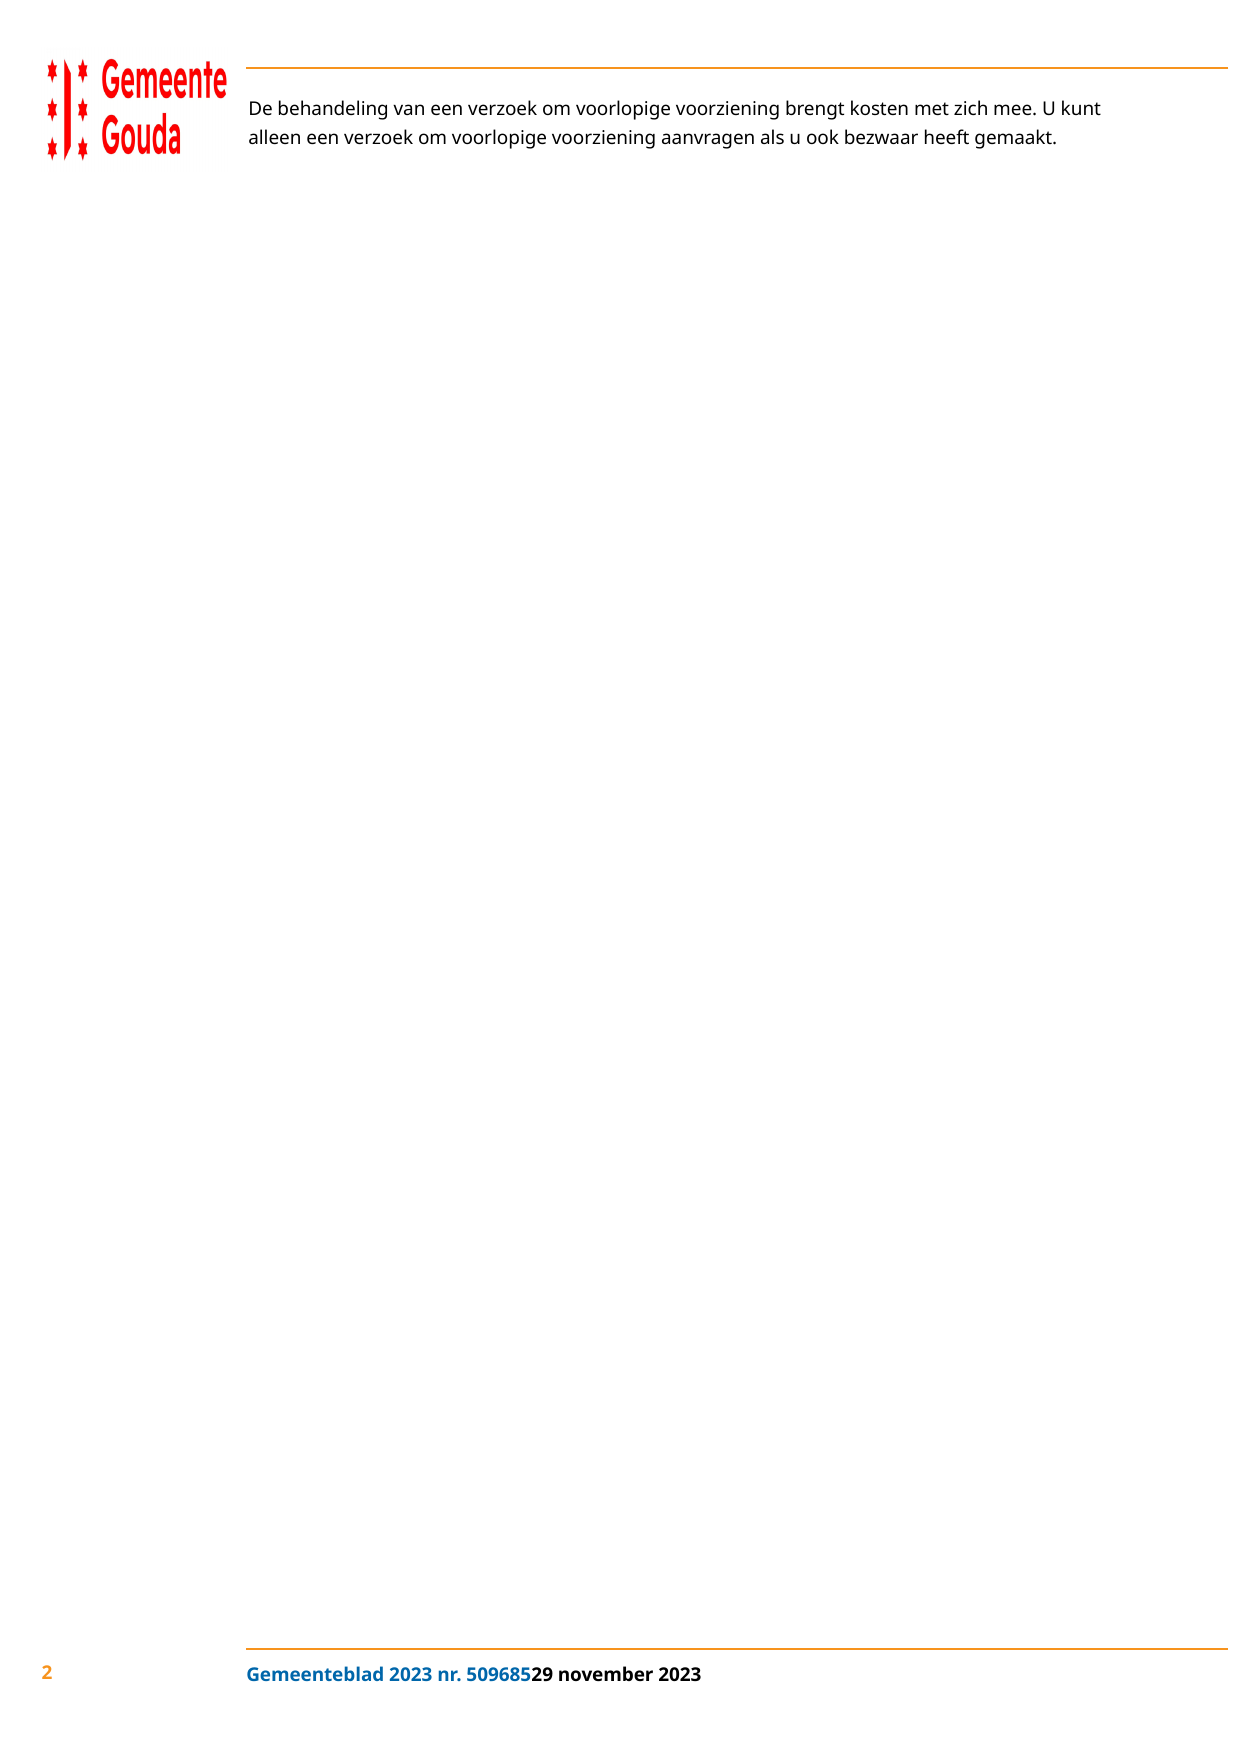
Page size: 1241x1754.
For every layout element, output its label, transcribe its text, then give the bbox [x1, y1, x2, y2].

text De behandeling van een verzoek om voorlopige voorziening brengt kosten met zich mee. U kunt alleen een verzoek om voorlopige voorziening aanvragen als u ook bezwaar heeft gemaakt. [248, 95, 1152, 150]
picture [41, 47, 231, 172]
